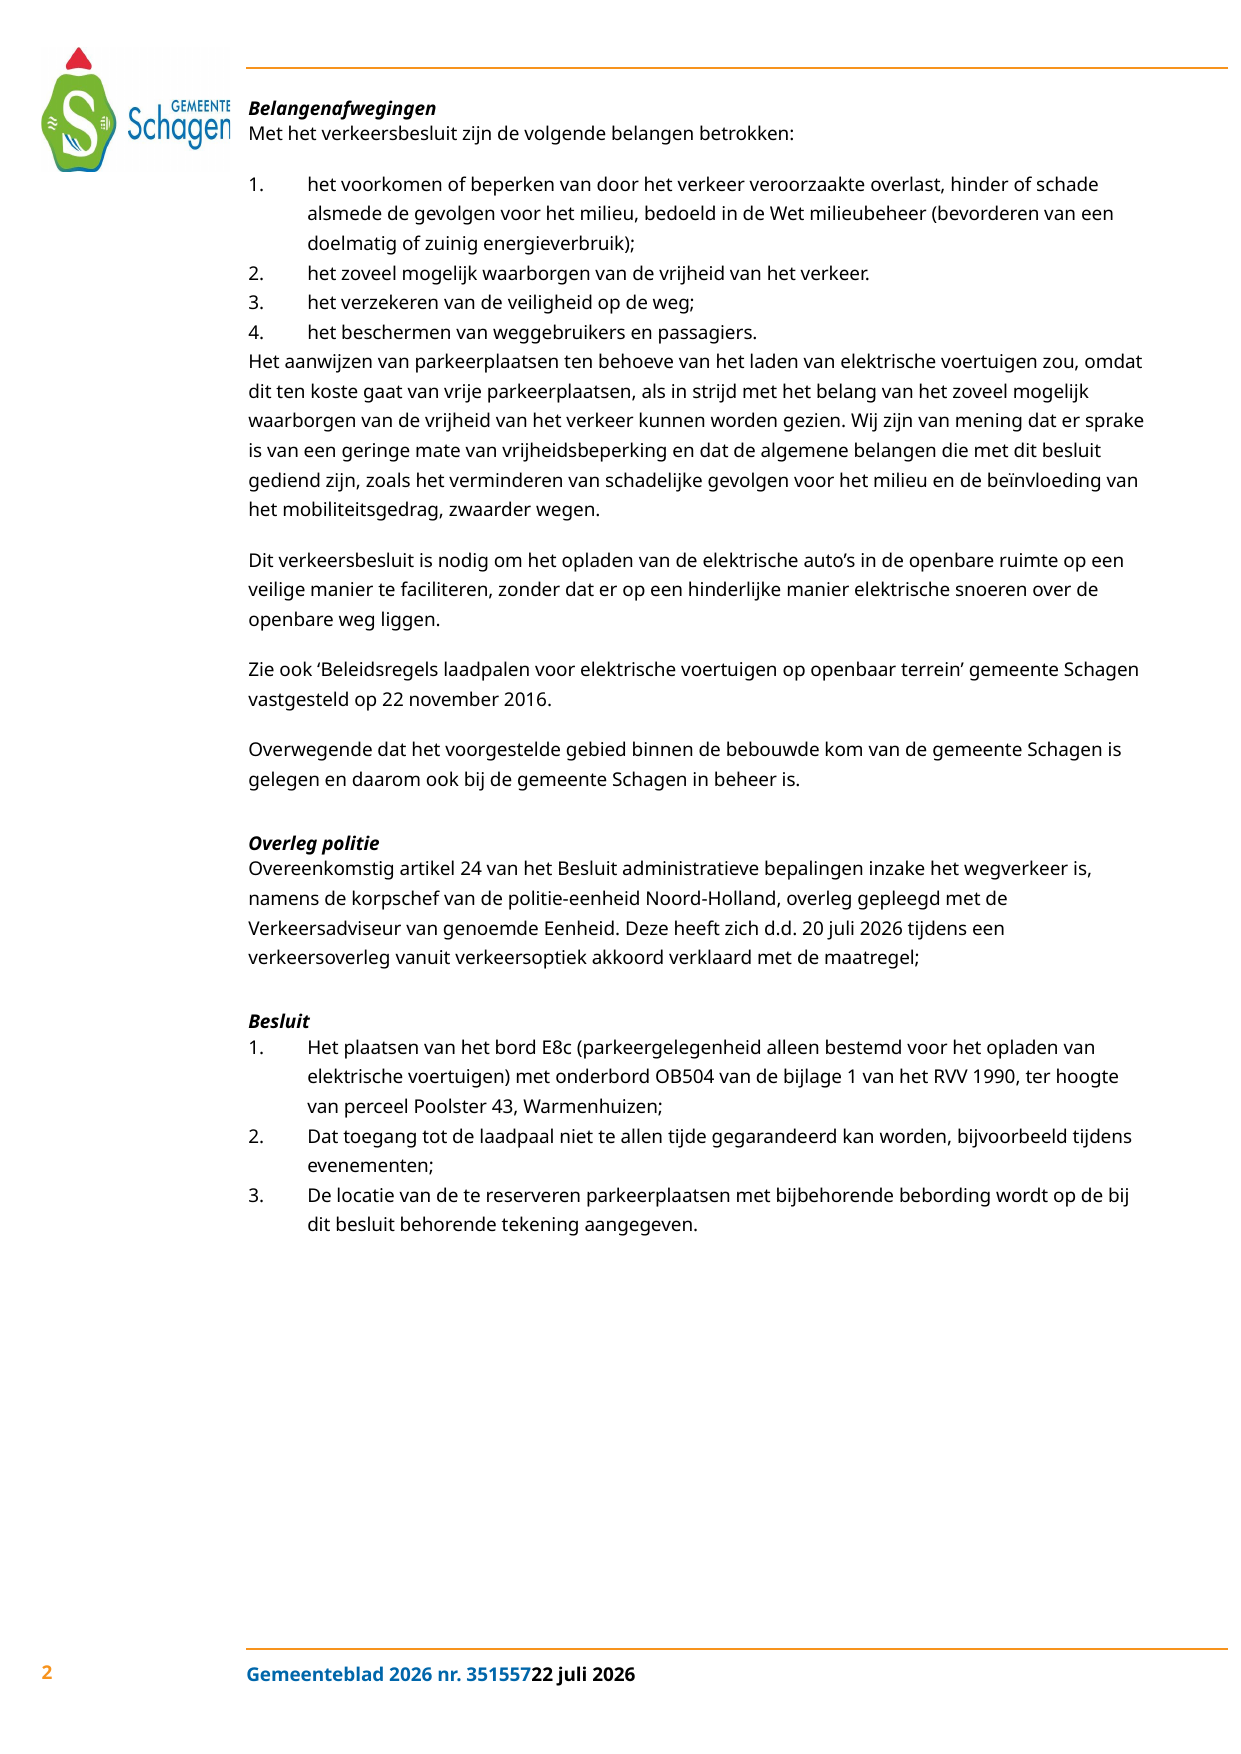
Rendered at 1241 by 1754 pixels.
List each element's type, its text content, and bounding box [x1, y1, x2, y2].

text Het aanwijzen van parkeerplaatsen ten behoeve van het laden van elektrische voertuigen zou, omdat dit ten koste gaat van vrije parkeerplaatsen, als in strijd met het belang van het zoveel mogelijk waarborgen van de vrijheid van het verkeer kunnen worden gezien. Wij zijn van mening dat er sprake is van een geringe mate van vrijheidsbeperking en dat de algemene belangen die met dit besluit gediend zijn, zoals het verminderen van schadelijke gevolgen voor het milieu en de beïnvloeding van het mobiliteitsgedrag, zwaarder wegen. [248, 348, 1152, 522]
text Zie ook ‘Beleidsregels laadpalen voor elektrische voertuigen op openbaar terrein’ gemeente Schagen vastgesteld op 22 november 2016. [248, 656, 1152, 712]
list het beschermen van weggebruikers en passagiers. [248, 319, 1152, 344]
list Het plaatsen van het bord E8c (parkeergelegenheid alleen bestemd voor het opladen van elektrische voertuigen) met onderbord OB504 van de bijlage 1 van het RVV 1990, ter hoogte van perceel Poolster 43, Warmenhuizen; [248, 1034, 1152, 1119]
text Overleg politie [248, 830, 1152, 856]
text Dit verkeersbesluit is nodig om het opladen van de elektrische auto’s in de openbare ruimte op een veilige manier te faciliteren, zonder dat er op een hinderlijke manier elektrische snoeren over de openbare weg liggen. [248, 547, 1152, 632]
list het zoveel mogelijk waarborgen van de vrijheid van het verkeer. [248, 260, 1152, 285]
list De locatie van de te reserveren parkeerplaatsen met bijbehorende bebording wordt op de bij dit besluit behorende tekening aangegeven. [248, 1182, 1152, 1237]
picture [41, 47, 231, 172]
text Overwegende dat het voorgestelde gebied binnen de bebouwde kom van de gemeente Schagen is gelegen en daarom ook bij de gemeente Schagen in beheer is. [248, 736, 1152, 792]
list Dat toegang tot de laadpaal niet te allen tijde gegarandeerd kan worden, bijvoorbeeld tijdens evenementen; [248, 1123, 1152, 1178]
text Overeenkomstig artikel 24 van het Besluit administratieve bepalingen inzake het wegverkeer is, namens de korpschef van de politie-eenheid Noord-Holland, overleg gepleegd met de Verkeersadviseur van genoemde Eenheid. Deze heeft zich d.d. 20 juli 2026 tijdens een verkeersoverleg vanuit verkeersoptiek akkoord verklaard met de maatregel; [248, 856, 1152, 970]
list het verzekeren van de veiligheid op de weg; [248, 289, 1152, 315]
text Belangenafwegingen [248, 95, 1152, 121]
text Met het verkeersbesluit zijn de volgende belangen betrokken: [248, 121, 1152, 146]
list het voorkomen of beperken van door het verkeer veroorzaakte overlast, hinder of schade alsmede de gevolgen voor het milieu, bedoeld in de Wet milieubeheer (bevorderen van een doelmatig of zuinig energieverbruik); [248, 171, 1152, 256]
text Besluit [248, 1008, 1152, 1034]
